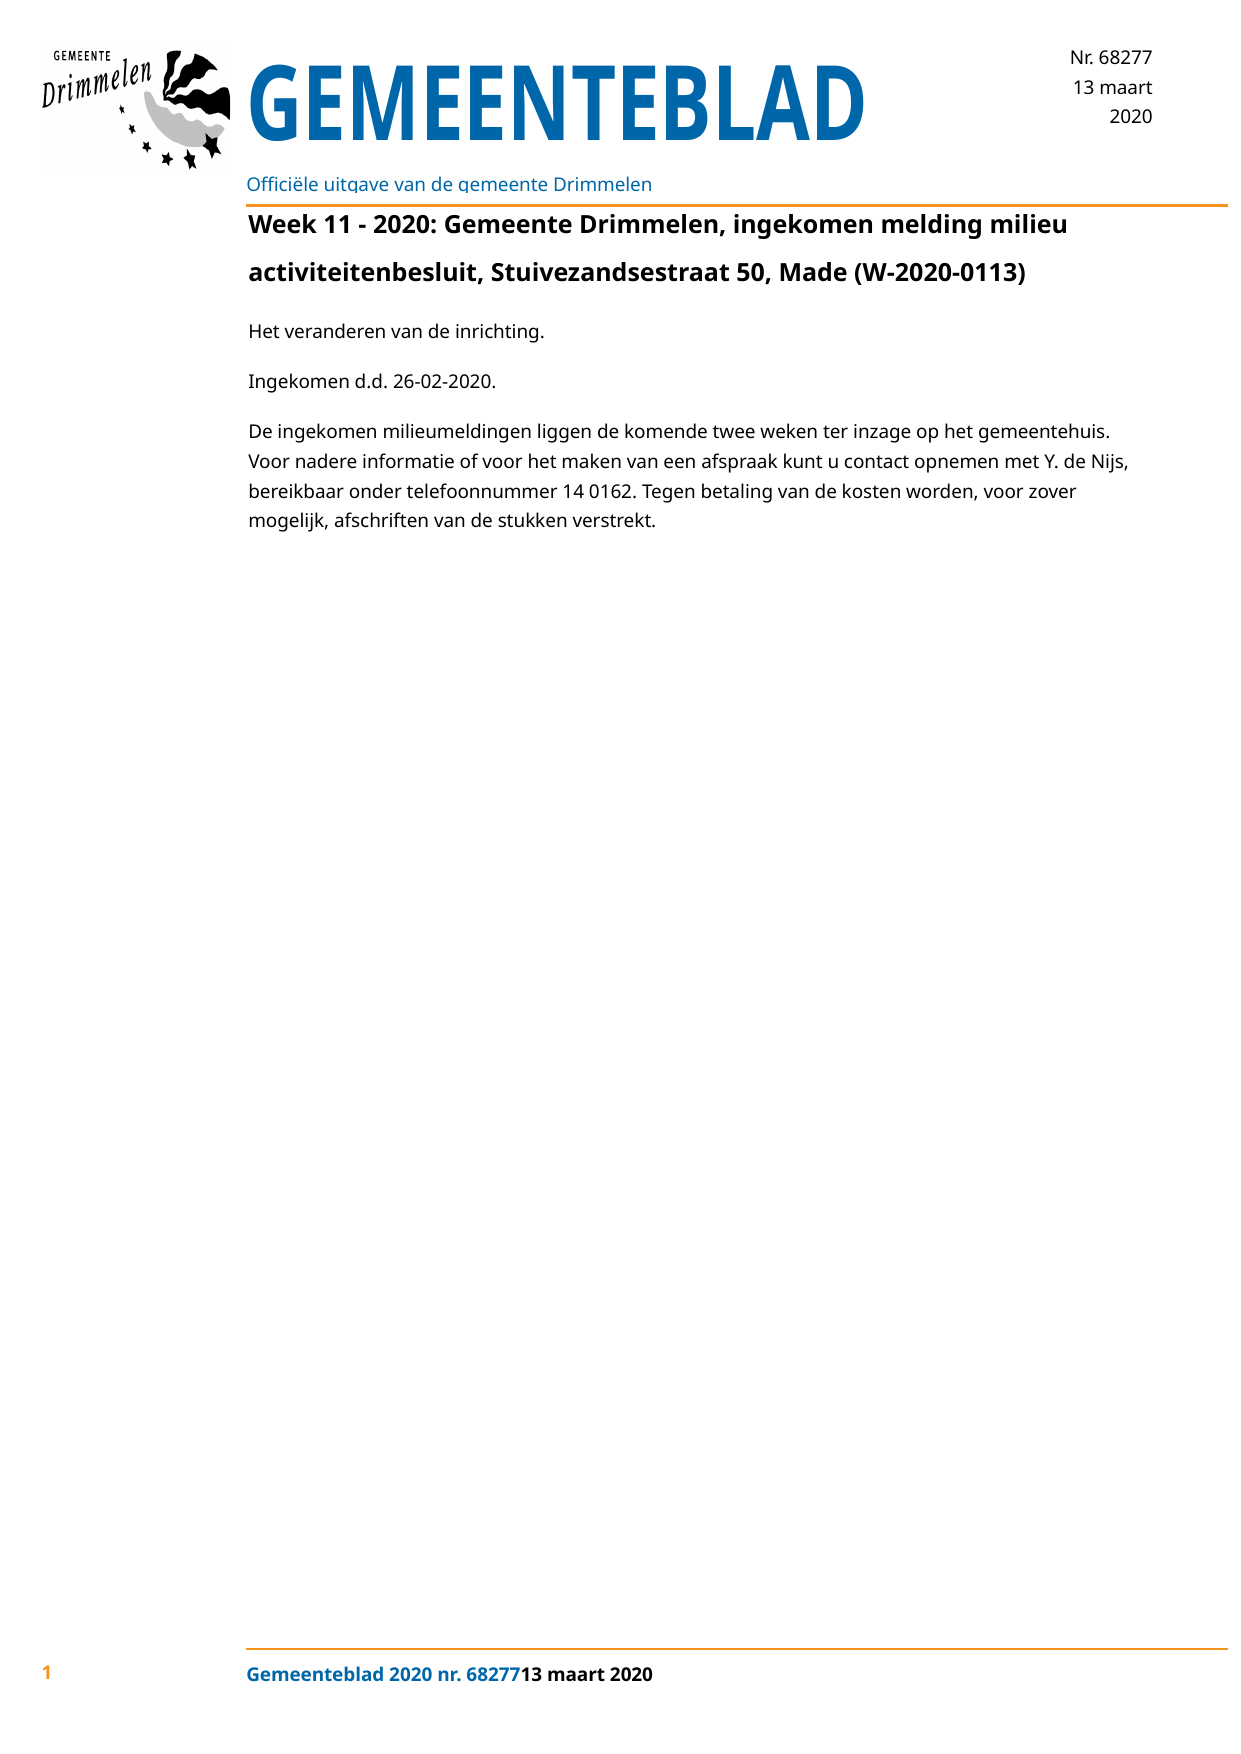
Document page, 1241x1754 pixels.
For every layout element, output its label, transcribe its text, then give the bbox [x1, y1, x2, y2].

picture [41, 47, 231, 172]
text De ingekomen milieumeldingen liggen de komende twee weken ter inzage op het gemeentehuis. Voor nadere informatie of voor het maken van een afspraak kunt u contact opnemen met Y. de Nijs, bereikbaar onder telefoonnummer 14 0162. Tegen betaling van de kosten worden, voor zover mogelijk, afschriften van de stukken verstrekt. [248, 419, 1152, 533]
text Ingekomen d.d. 26-02-2020. [248, 368, 1152, 394]
text Week 11 - 2020: Gemeente Drimmelen, ingekomen melding milieu activiteitenbesluit, Stuivezandsestraat 50, Made (W-2020-0113) [248, 207, 1152, 288]
text Het veranderen van de inrichting. [248, 318, 1152, 344]
